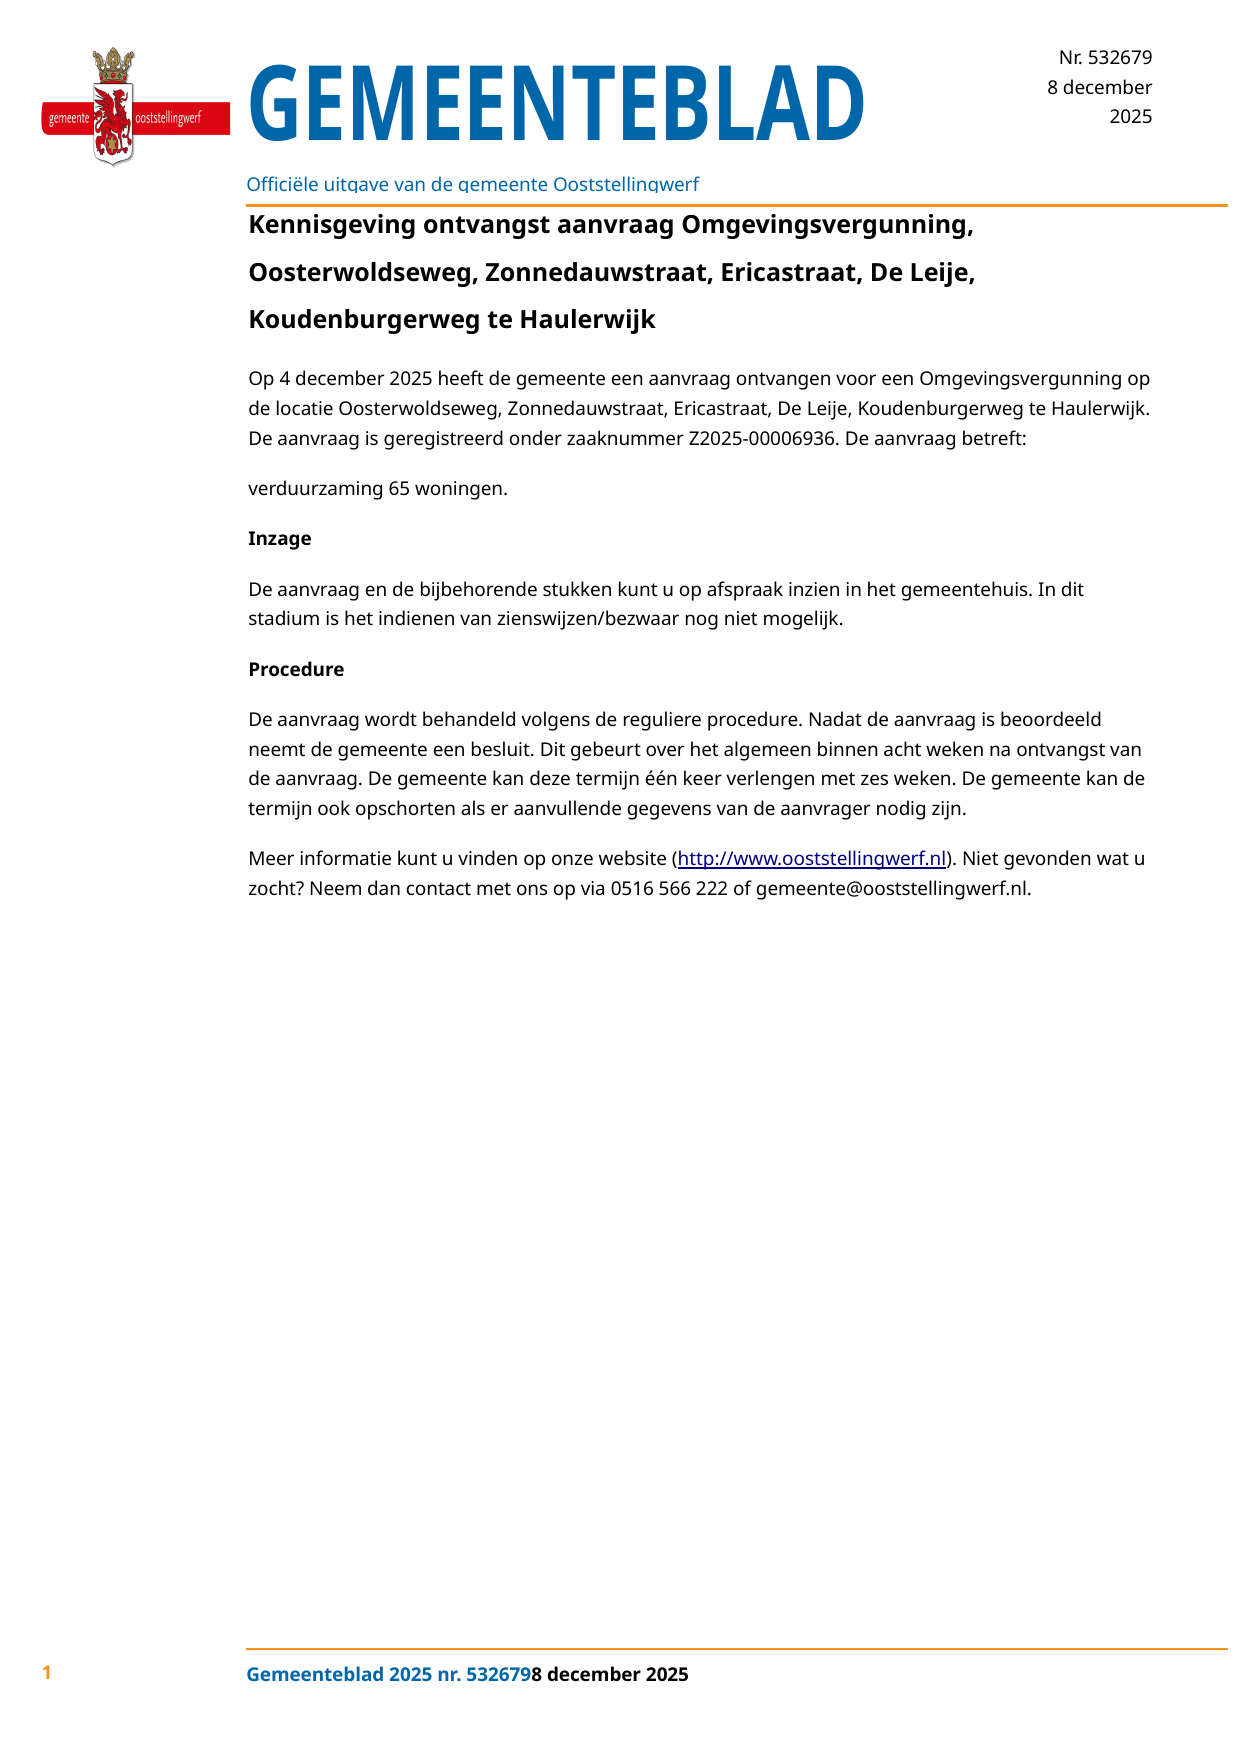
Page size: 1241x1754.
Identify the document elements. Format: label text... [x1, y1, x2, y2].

text Op 4 december 2025 heeft de gemeente een aanvraag ontvangen voor een Omgevingsvergunning op de locatie Oosterwoldseweg, Zonnedauwstraat, Ericastraat, De Leije, Koudenburgerweg te Haulerwijk. De aanvraag is geregistreerd onder zaaknummer Z2025-00006936. De aanvraag betreft: [248, 366, 1152, 450]
text Procedure [248, 656, 1152, 682]
text Kennisgeving ontvangst aanvraag Omgevingsvergunning, Oosterwoldseweg, Zonnedauwstraat, Ericastraat, De Leije, Koudenburgerweg te Haulerwijk [248, 207, 1152, 336]
text Meer informatie kunt u vinden op onze website (http://www.ooststellingwerf.nl). Niet gevonden wat u zocht? Neem dan contact met ons op via 0516 566 222 of gemeente@ooststellingwerf.nl. [248, 846, 1152, 901]
text De aanvraag wordt behandeld volgens de reguliere procedure. Nadat de aanvraag is beoordeeld neemt de gemeente een besluit. Dit gebeurt over het algemeen binnen acht weken na ontvangst van de aanvraag. De gemeente kan deze termijn één keer verlengen met zes weken. De gemeente kan de termijn ook opschorten als er aanvullende gegevens van de aanvrager nodig zijn. [248, 706, 1152, 821]
picture [41, 47, 231, 172]
text verduurzaming 65 woningen. [248, 475, 1152, 501]
text De aanvraag en de bijbehorende stukken kunt u op afspraak inzien in het gemeentehuis. In dit stadium is het indienen van zienswijzen/bezwaar nog niet mogelijk. [248, 576, 1152, 631]
text Inzage [248, 526, 1152, 551]
